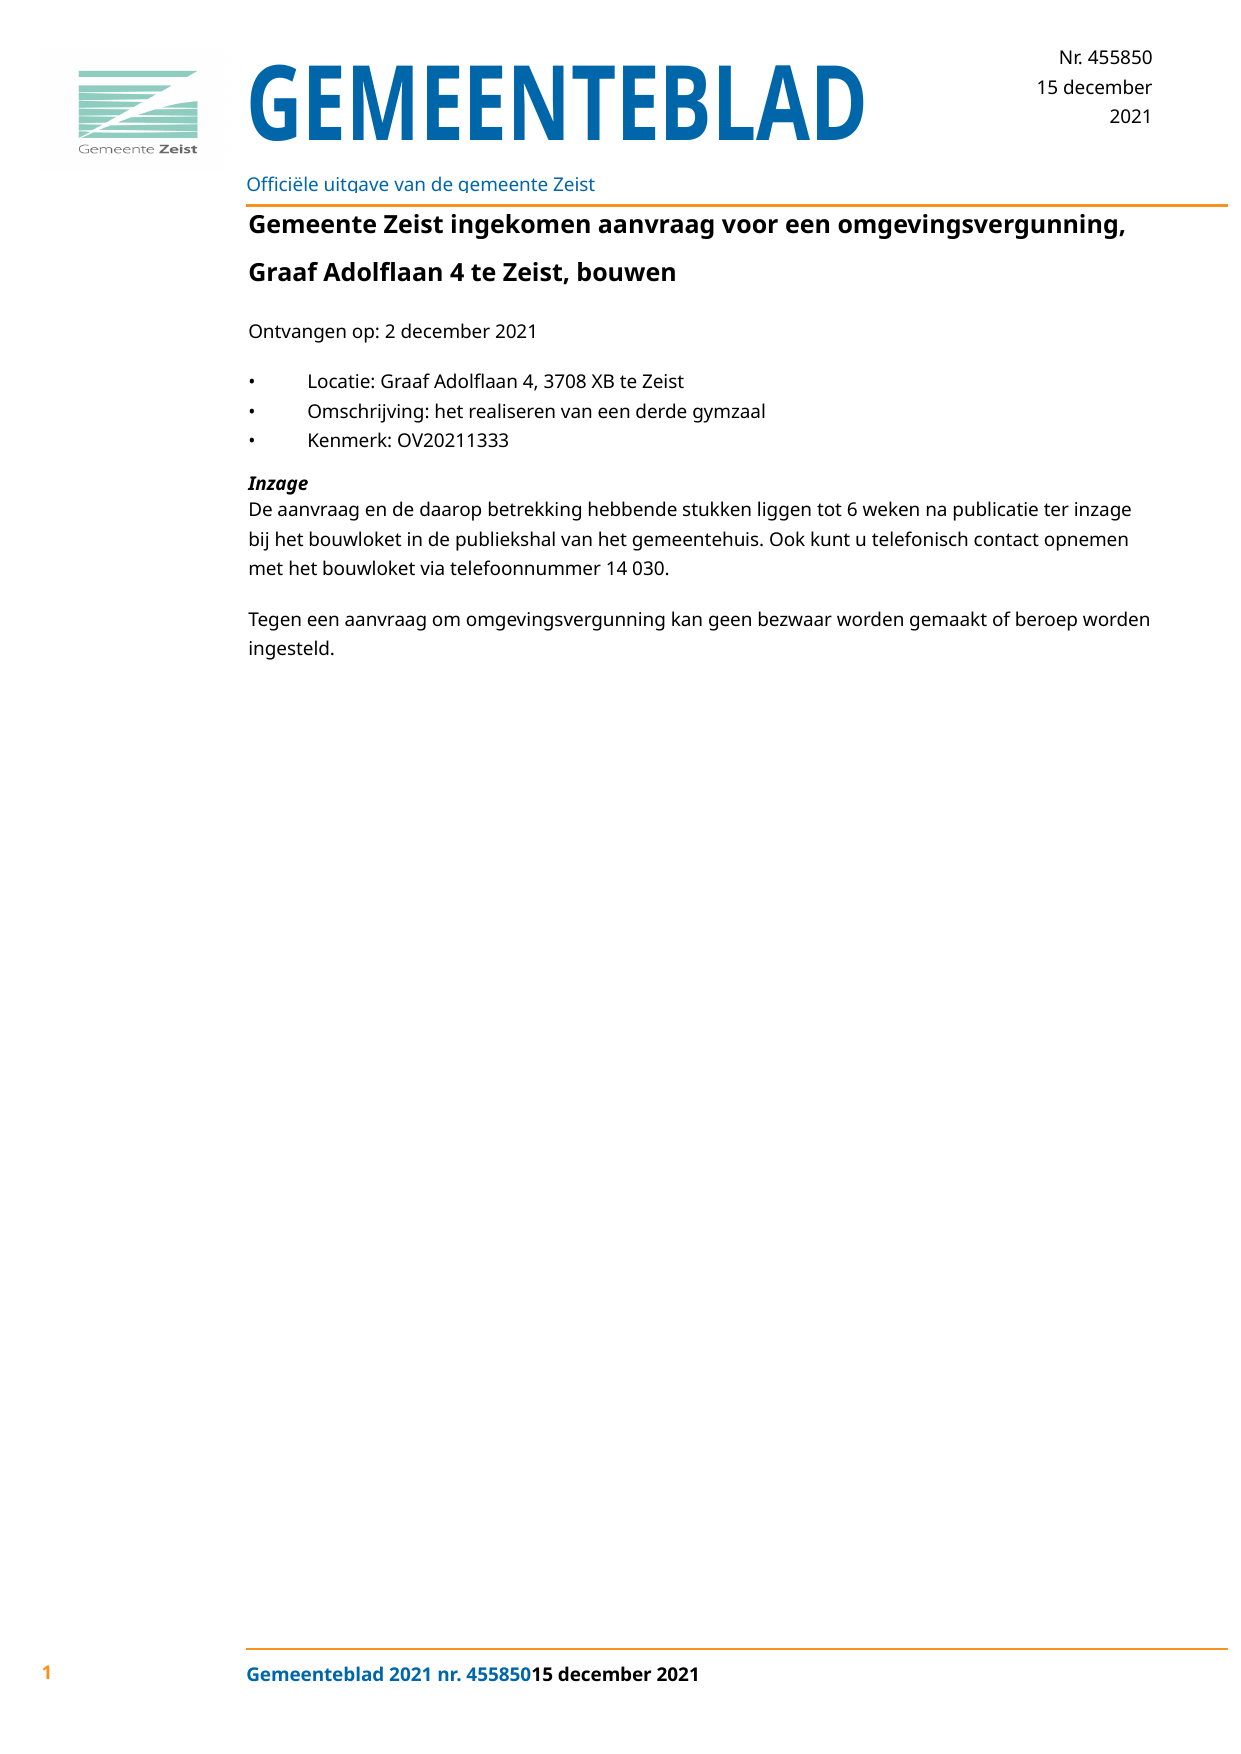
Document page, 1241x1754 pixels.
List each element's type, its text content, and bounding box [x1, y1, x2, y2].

text Ontvangen op: 2 december 2021 [248, 318, 1152, 344]
list Omschrijving: het realiseren van een derde gymzaal [248, 398, 1152, 424]
text De aanvraag en de daarop betrekking hebbende stukken liggen tot 6 weken na publicatie ter inzage bij het bouwloket in de publiekshal van het gemeentehuis. Ook kunt u telefonisch contact opnemen met het bouwloket via telefoonnummer 14 030. [248, 496, 1152, 581]
text Inzage [248, 471, 1152, 496]
text Tegen een aanvraag om omgevingsvergunning kan geen bezwaar worden gemaakt of beroep worden ingesteld. [248, 606, 1152, 661]
list Kenmerk: OV20211333 [248, 427, 1152, 453]
picture [41, 47, 231, 172]
list Locatie: Graaf Adolflaan 4, 3708 XB te Zeist [248, 368, 1152, 394]
text Gemeente Zeist ingekomen aanvraag voor een omgevingsvergunning, Graaf Adolflaan 4 te Zeist, bouwen [248, 207, 1152, 288]
